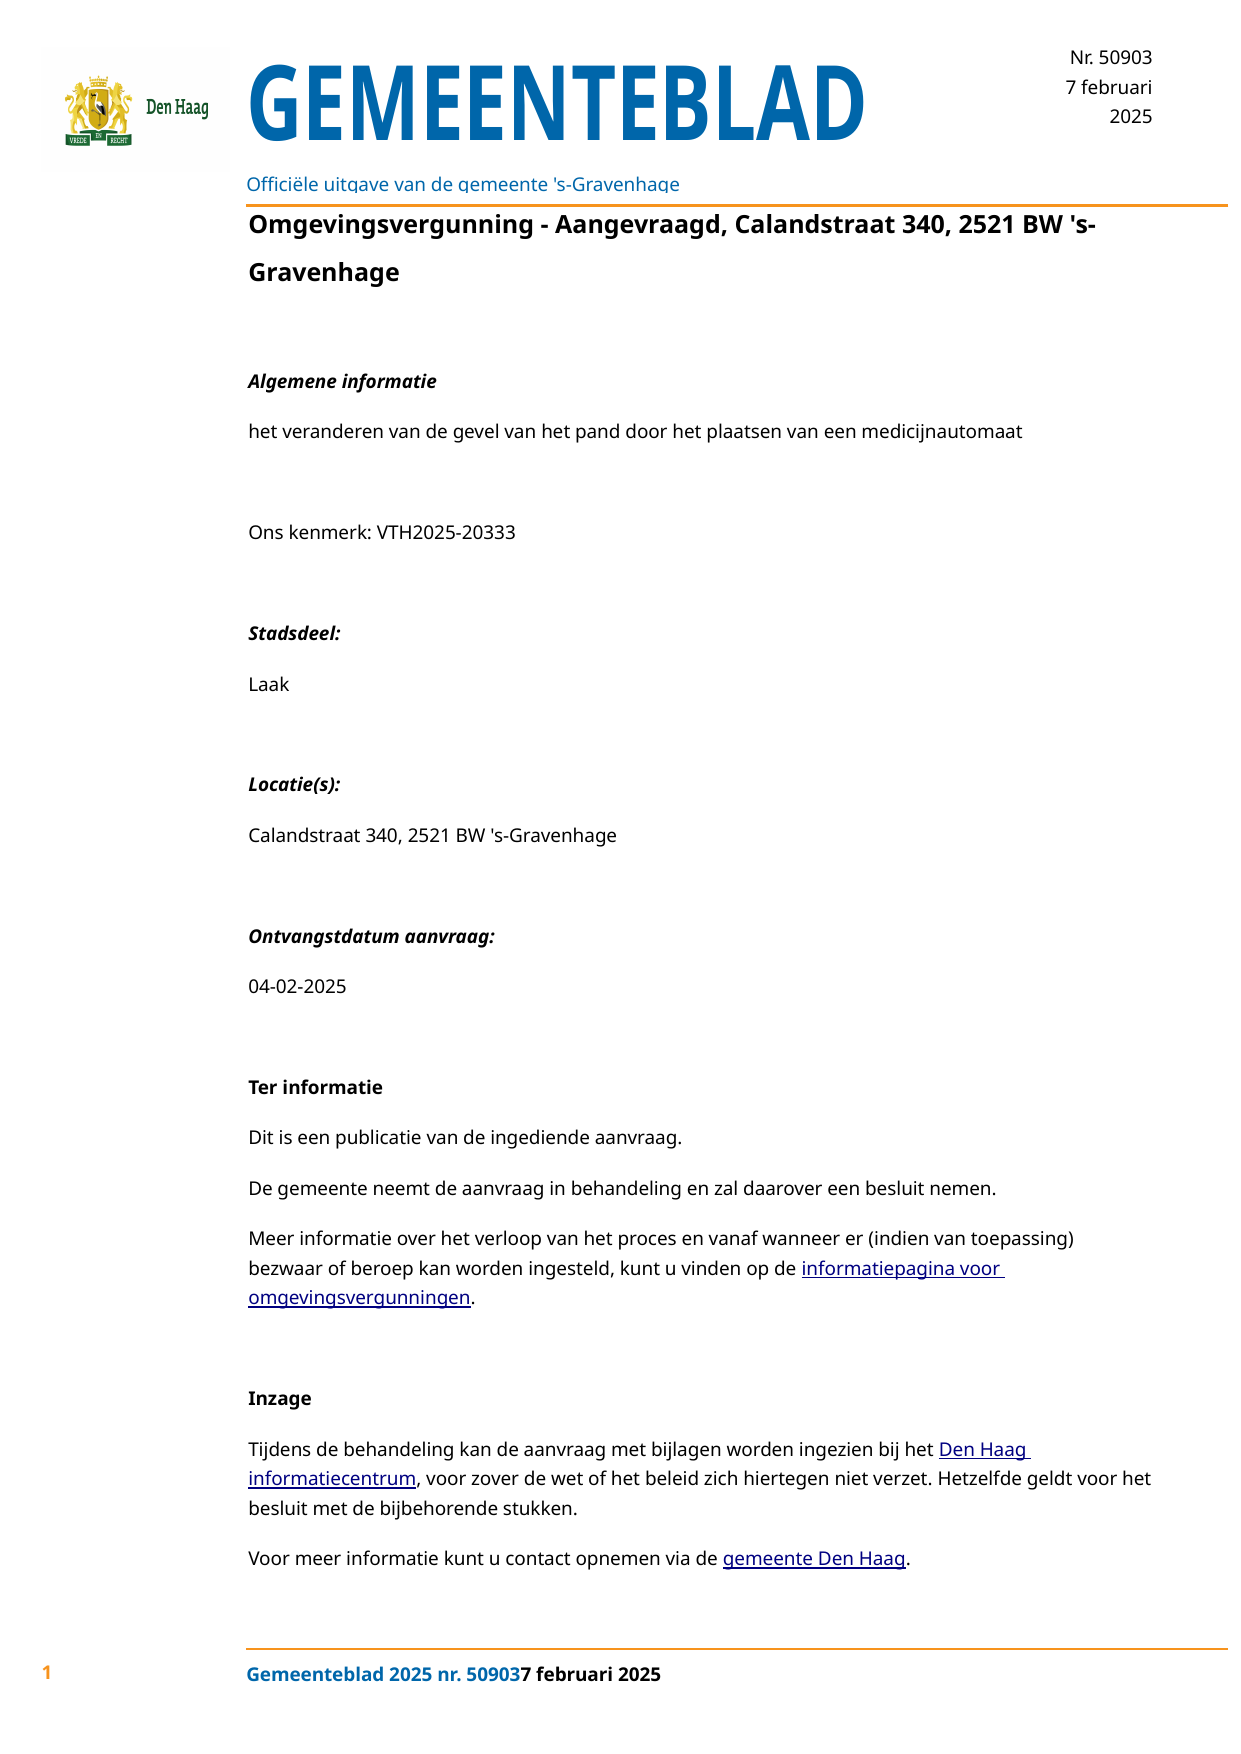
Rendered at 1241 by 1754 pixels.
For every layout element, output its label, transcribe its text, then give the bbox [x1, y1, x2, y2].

picture [41, 47, 231, 172]
text Omgevingsvergunning - Aangevraagd, Calandstraat 340, 2521 BW 's-Gravenhage [248, 207, 1152, 288]
text Meer informatie over het verloop van het proces en vanaf wanneer er (indien van toepassing) bezwaar of beroep kan worden ingesteld, kunt u vinden op de informatiepagina voor omgevingsvergunningen. [248, 1225, 1152, 1310]
text Stadsdeel: [248, 620, 1152, 646]
text De gemeente neemt de aanvraag in behandeling en zal daarover een besluit nemen. [248, 1175, 1152, 1201]
text Ons kenmerk: VTH2025-20333 [248, 519, 1152, 545]
text Ter informatie [248, 1074, 1152, 1100]
text Dit is een publicatie van de ingediende aanvraag. [248, 1124, 1152, 1150]
text Ontvangstdatum aanvraag: [248, 923, 1152, 949]
text Voor meer informatie kunt u contact opnemen via de gemeente Den Haag. [248, 1545, 1152, 1571]
text 04-02-2025 [248, 973, 1152, 999]
text Tijdens de behandeling kan de aanvraag met bijlagen worden ingezien bij het Den Haag informatiecentrum, voor zover de wet of het beleid zich hiertegen niet verzet. Hetzelfde geldt voor het besluit met de bijbehorende stukken. [248, 1436, 1152, 1521]
text het veranderen van de gevel van het pand door het plaatsen van een medicijnautomaat [248, 419, 1152, 444]
text Algemene informatie [248, 368, 1152, 394]
text Inzage [248, 1385, 1152, 1411]
text Locatie(s): [248, 772, 1152, 797]
text Laak [248, 671, 1152, 697]
text Calandstraat 340, 2521 BW 's-Gravenhage [248, 822, 1152, 848]
